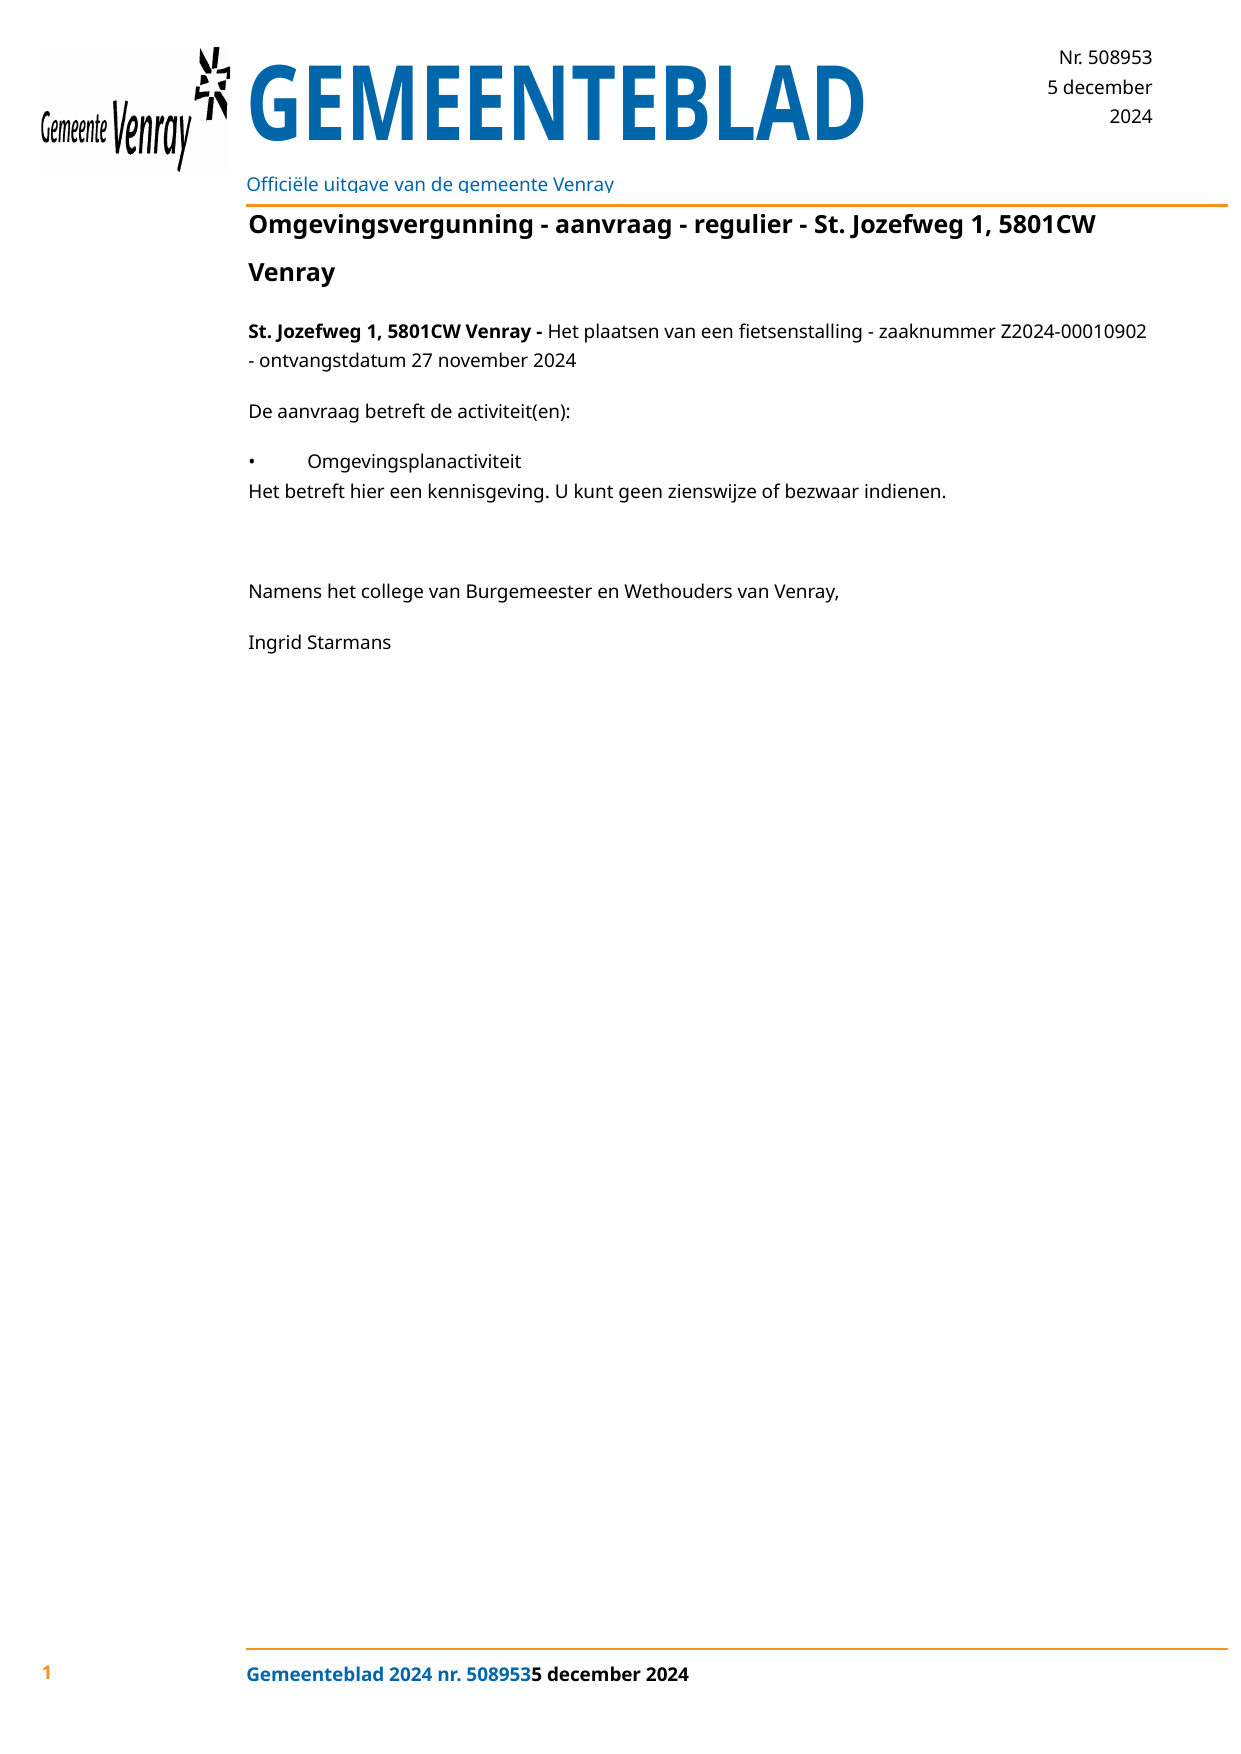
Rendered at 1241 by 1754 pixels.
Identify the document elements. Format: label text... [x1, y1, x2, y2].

text Namens het college van Burgemeester en Wethouders van Venray, [248, 579, 1152, 604]
text Het betreft hier een kennisgeving. U kunt geen zienswijze of bezwaar indienen. [248, 478, 1152, 504]
list Omgevingsplanactiviteit [248, 448, 1152, 474]
text Ingrid Starmans [248, 629, 1152, 655]
picture [41, 47, 231, 172]
text St. Jozefweg 1, 5801CW Venray - Het plaatsen van een fietsenstalling - zaaknummer Z2024-00010902 - ontvangstdatum 27 november 2024 [248, 318, 1152, 373]
text De aanvraag betreft de activiteit(en): [248, 398, 1152, 424]
text Omgevingsvergunning - aanvraag - regulier - St. Jozefweg 1, 5801CW Venray [248, 207, 1152, 288]
